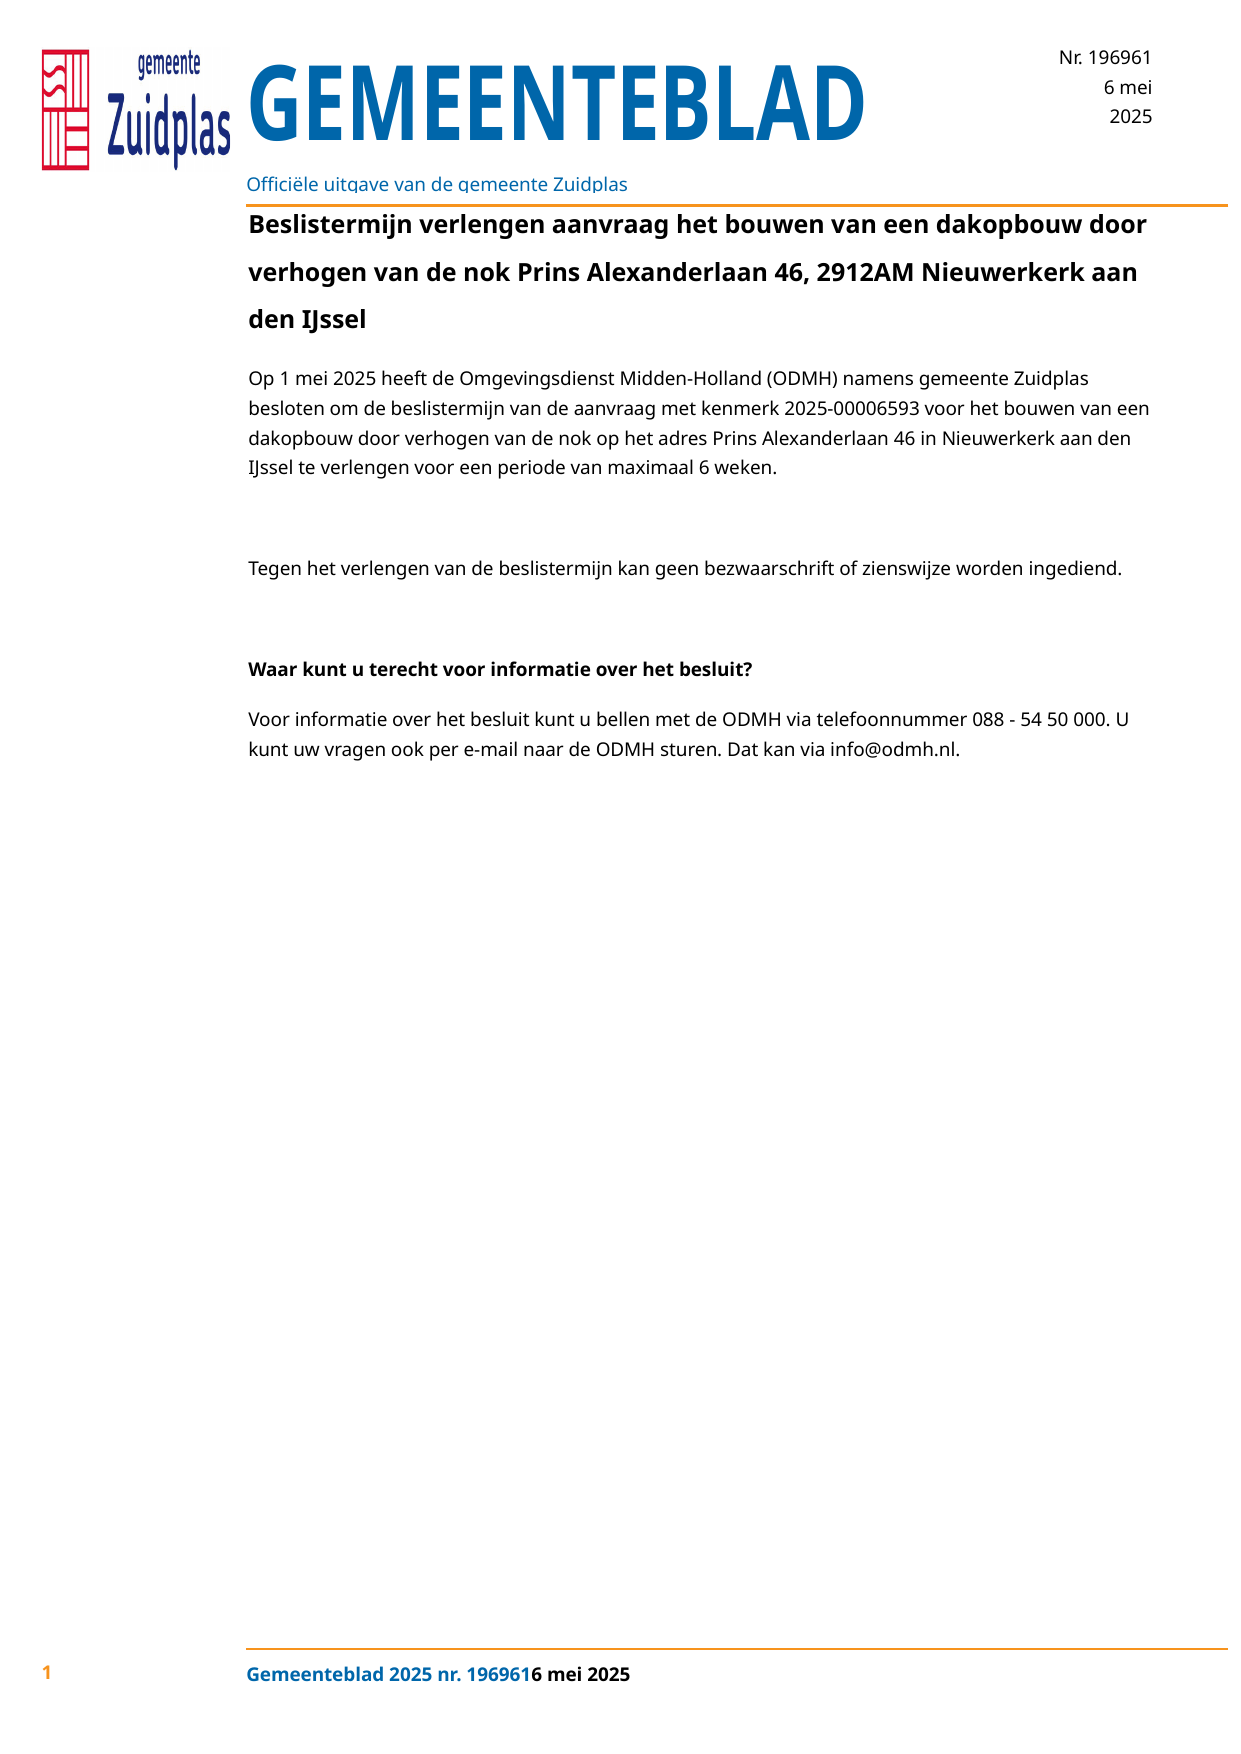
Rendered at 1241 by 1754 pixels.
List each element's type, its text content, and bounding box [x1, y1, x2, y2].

text Voor informatie over het besluit kunt u bellen met de ODMH via telefoonnummer 088 - 54 50 000. U kunt uw vragen ook per e-mail naar de ODMH sturen. Dat kan via info@odmh.nl. [248, 706, 1152, 762]
text Tegen het verlengen van de beslistermijn kan geen bezwaarschrift of zienswijze worden ingediend. [248, 555, 1152, 581]
text Op 1 mei 2025 heeft de Omgevingsdienst Midden-Holland (ODMH) namens gemeente Zuidplas besloten om de beslistermijn van de aanvraag met kenmerk 2025-00006593 voor het bouwen van een dakopbouw door verhogen van de nok op het adres Prins Alexanderlaan 46 in Nieuwerkerk aan den IJssel te verlengen voor een periode van maximaal 6 weken. [248, 366, 1152, 480]
text Beslistermijn verlengen aanvraag het bouwen van een dakopbouw door verhogen van de nok Prins Alexanderlaan 46, 2912AM Nieuwerkerk aan den IJssel [248, 207, 1152, 336]
picture [41, 47, 231, 172]
text Waar kunt u terecht voor informatie over het besluit? [248, 656, 1152, 682]
